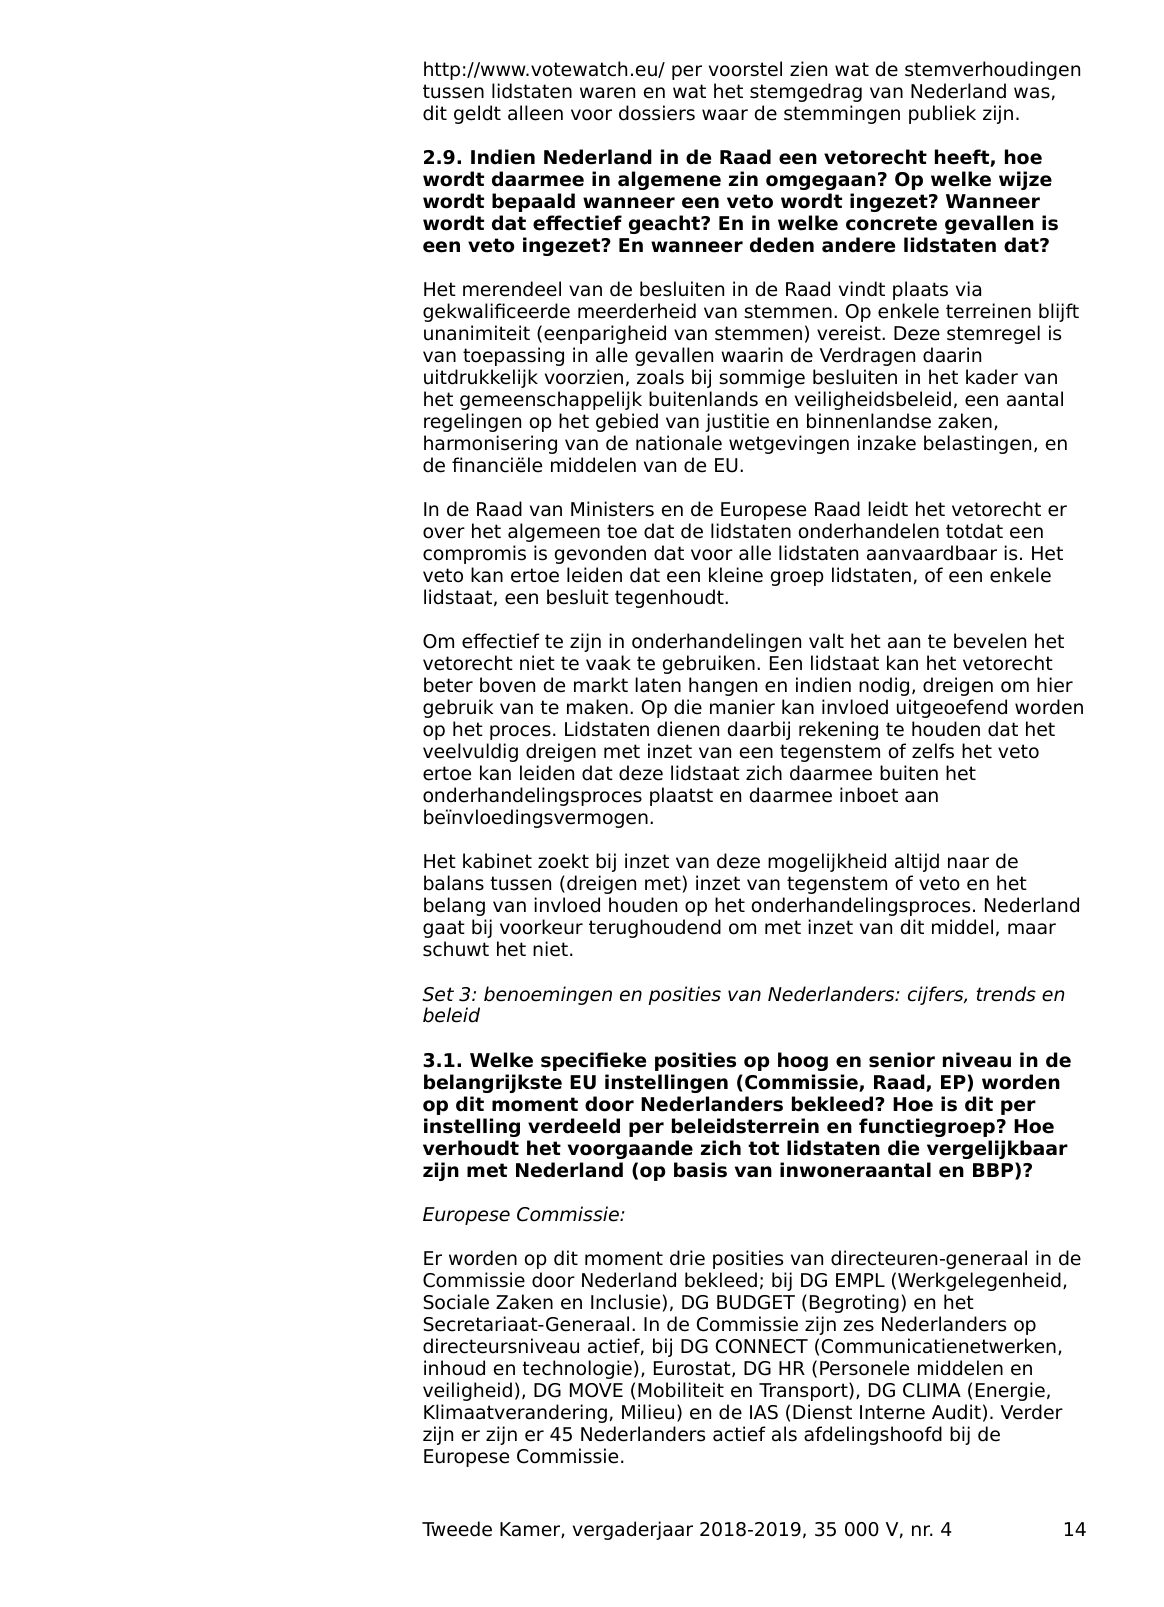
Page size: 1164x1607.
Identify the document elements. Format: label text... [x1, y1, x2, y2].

text 2.9. Indien Nederland in de Raad een vetorecht heeft, hoe wordt daarmee in algemene zin omgegaan? Op welke wijze wordt bepaald wanneer een veto wordt ingezet? Wanneer wordt dat effectief geacht? En in welke concrete gevallen is een veto ingezet? En wanneer deden andere lidstaten dat? [422, 147, 1087, 257]
text 3.1. Welke specifieke posities op hoog en senior niveau in de belangrijkste EU instellingen (Commissie, Raad, EP) worden op dit moment door Nederlanders bekleed? Hoe is dit per instelling verdeeld per beleidsterrein en functiegroep? Hoe verhoudt het voorgaande zich tot lidstaten die vergelijkbaar zijn met Nederland (op basis van inwoneraantal en BBP)? [422, 1049, 1087, 1181]
subtitle Europese Commissie: [422, 1204, 1087, 1226]
text Het merendeel van de besluiten in de Raad vindt plaats via gekwalificeerde meerderheid van stemmen. Op enkele terreinen blijft unanimiteit (eenparigheid van stemmen) vereist. Deze stemregel is van toepassing in alle gevallen waarin de Verdragen daarin uitdrukkelijk voorzien, zoals bij sommige besluiten in het kader van het gemeenschappelijk buitenlands en veiligheidsbeleid, een aantal regelingen op het gebied van justitie en binnenlandse zaken, harmonisering van de nationale wetgevingen inzake belastingen, en de financiële middelen van de EU. [422, 279, 1087, 477]
text In de Raad van Ministers en de Europese Raad leidt het vetorecht er over het algemeen toe dat de lidstaten onderhandelen totdat een compromis is gevonden dat voor alle lidstaten aanvaardbaar is. Het veto kan ertoe leiden dat een kleine groep lidstaten, of een enkele lidstaat, een besluit tegenhoudt. [422, 499, 1087, 609]
text Er worden op dit moment drie posities van directeuren-generaal in de Commissie door Nederland bekleed; bij DG EMPL (Werkgelegenheid, Sociale Zaken en Inclusie), DG BUDGET (Begroting) en het Secretariaat-Generaal. In de Commissie zijn zes Nederlanders op directeursniveau actief, bij DG CONNECT (Communicatienetwerken, inhoud en technologie), Eurostat, DG HR (Personele middelen en veiligheid), DG MOVE (Mobiliteit en Transport), DG CLIMA (Energie, Klimaatverandering, Milieu) en de IAS (Dienst Interne Audit). Verder zijn er zijn er 45 Nederlanders actief als afdelingshoofd bij de Europese Commissie. [422, 1248, 1087, 1468]
text Om effectief te zijn in onderhandelingen valt het aan te bevelen het vetorecht niet te vaak te gebruiken. Een lidstaat kan het vetorecht beter boven de markt laten hangen en indien nodig, dreigen om hier gebruik van te maken. Op die manier kan invloed uitgeoefend worden op het proces. Lidstaten dienen daarbij rekening te houden dat het veelvuldig dreigen met inzet van een tegenstem of zelfs het veto ertoe kan leiden dat deze lidstaat zich daarmee buiten het onderhandelingsproces plaatst en daarmee inboet aan beïnvloedingsvermogen. [422, 631, 1087, 829]
subtitle Set 3: benoemingen en posities van Nederlanders: cijfers, trends en beleid [422, 983, 1087, 1027]
text http://www.votewatch.eu/ per voorstel zien wat de stemverhoudingen tussen lidstaten waren en wat het stemgedrag van Nederland was, dit geldt alleen voor dossiers waar de stemmingen publiek zijn. [422, 59, 1087, 125]
text Het kabinet zoekt bij inzet van deze mogelijkheid altijd naar de balans tussen (dreigen met) inzet van tegenstem of veto en het belang van invloed houden op het onderhandelingsproces. Nederland gaat bij voorkeur terughoudend om met inzet van dit middel, maar schuwt het niet. [422, 851, 1087, 961]
